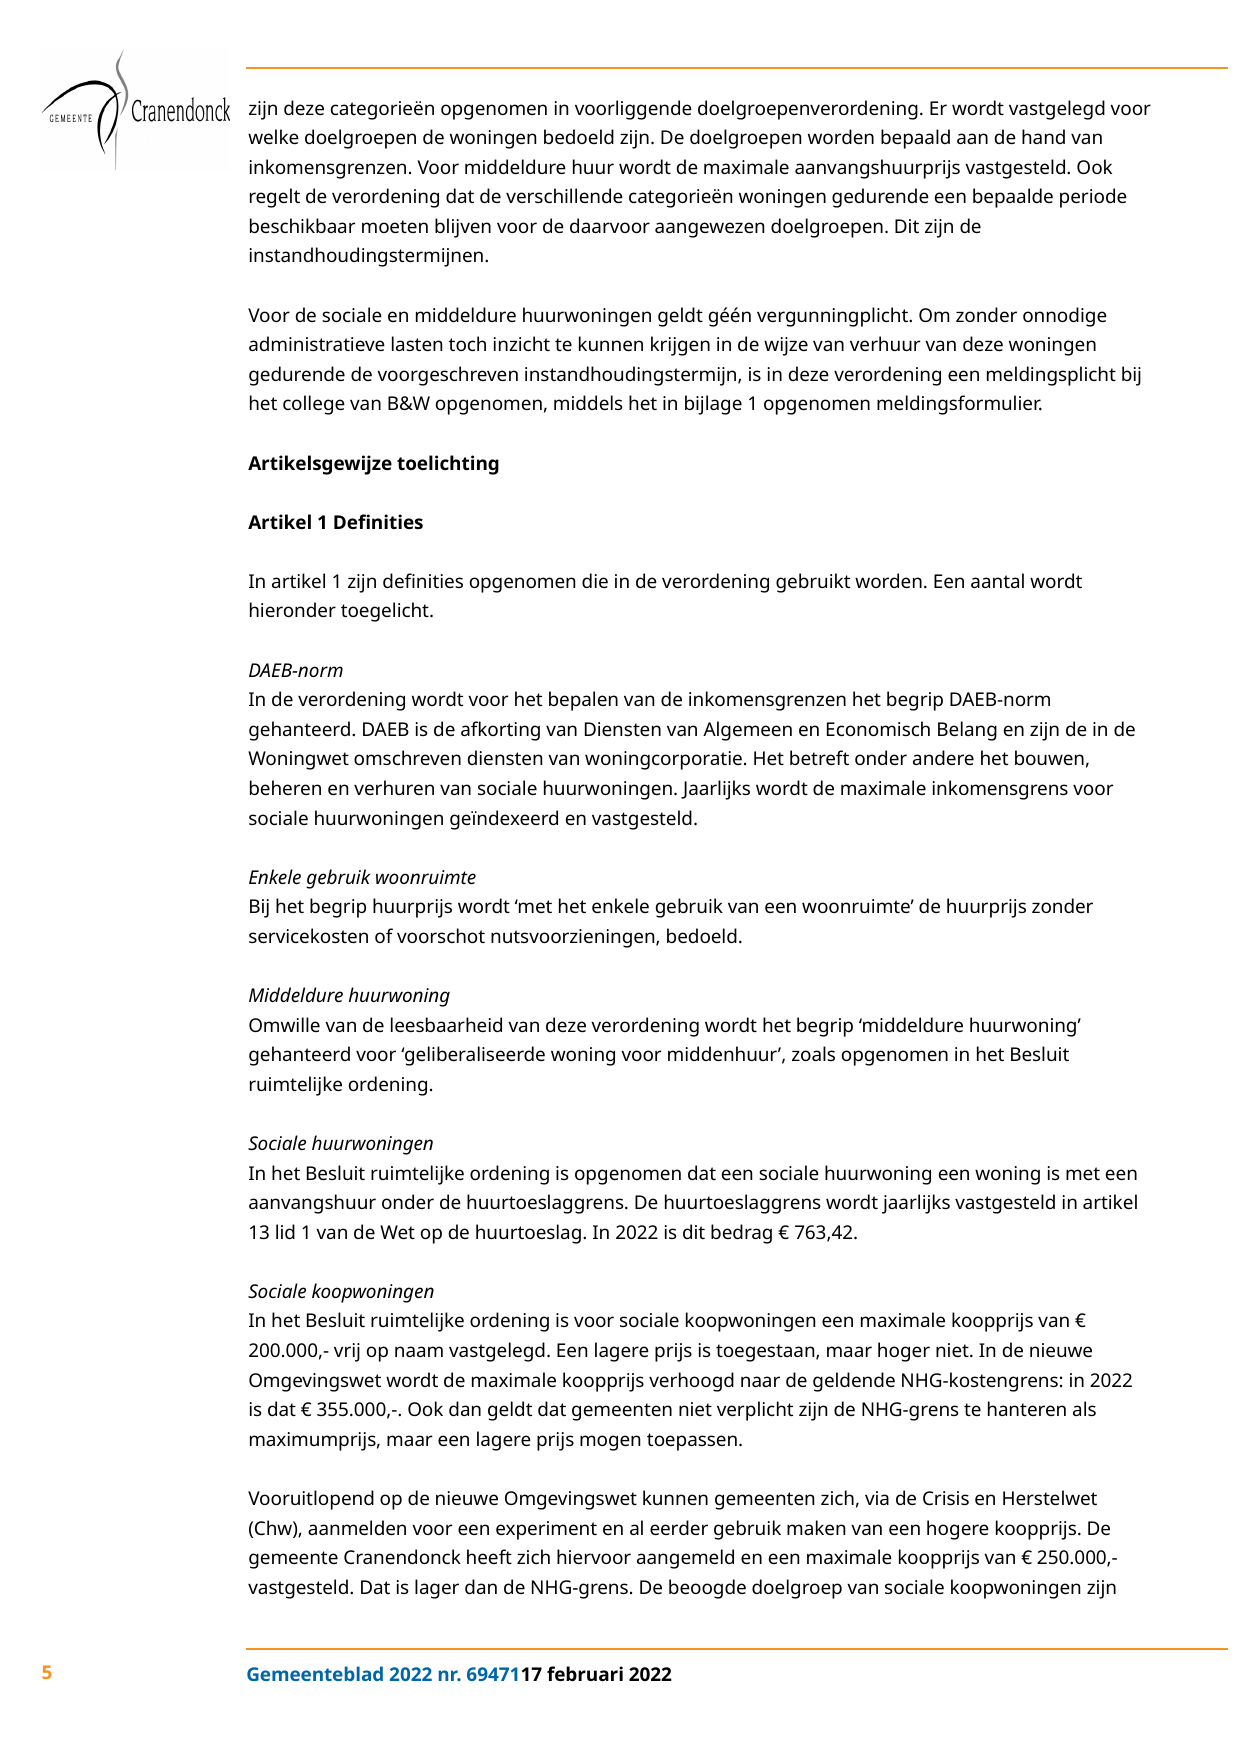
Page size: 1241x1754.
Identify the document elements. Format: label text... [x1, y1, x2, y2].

text Artikelsgewijze toelichting [248, 450, 1152, 476]
text zijn deze categorieën opgenomen in voorliggende doelgroepenverordening. Er wordt vastgelegd voor welke doelgroepen de woningen bedoeld zijn. De doelgroepen worden bepaald aan de hand van inkomensgrenzen. Voor middeldure huur wordt de maximale aanvangshuurprijs vastgesteld. Ook regelt de verordening dat de verschillende categorieën woningen gedurende een bepaalde periode beschikbaar moeten blijven voor de daarvoor aangewezen doelgroepen. Dit zijn de instandhoudingstermijnen. [248, 95, 1152, 268]
text Middeldure huurwoning [248, 982, 1152, 1008]
text In het Besluit ruimtelijke ordening is opgenomen dat een sociale huurwoning een woning is met een aanvangshuur onder de huurtoeslaggrens. De huurtoeslaggrens wordt jaarlijks vastgesteld in artikel 13 lid 1 van de Wet op de huurtoeslag. In 2022 is dit bedrag € 763,42. [248, 1160, 1152, 1245]
text Sociale koopwoningen [248, 1278, 1152, 1304]
text Vooruitlopend op de nieuwe Omgevingswet kunnen gemeenten zich, via de Crisis en Herstelwet (Chw), aanmelden voor een experiment en al eerder gebruik maken van een hogere koopprijs. De gemeente Cranendonck heeft zich hiervoor aangemeld en een maximale koopprijs van € 250.000,- vastgesteld. Dat is lager dan de NHG-grens. De beoogde doelgroep van sociale koopwoningen zijn [248, 1485, 1152, 1600]
text Bij het begrip huurprijs wordt ‘met het enkele gebruik van een woonruimte’ de huurprijs zonder servicekosten of voorschot nutsvoorzieningen, bedoeld. [248, 893, 1152, 949]
text In het Besluit ruimtelijke ordening is voor sociale koopwoningen een maximale koopprijs van € 200.000,- vrij op naam vastgelegd. Een lagere prijs is toegestaan, maar hoger niet. In de nieuwe Omgevingswet wordt de maximale koopprijs verhoogd naar de geldende NHG-kostengrens: in 2022 is dat € 355.000,-. Ook dan geldt dat gemeenten niet verplicht zijn de NHG-grens te hanteren als maximumprijs, maar een lagere prijs mogen toepassen. [248, 1308, 1152, 1452]
text Artikel 1 Definities [248, 509, 1152, 535]
picture [41, 47, 231, 172]
text Enkele gebruik woonruimte [248, 864, 1152, 890]
text Voor de sociale en middeldure huurwoningen geldt géén vergunningplicht. Om zonder onnodige administratieve lasten toch inzicht te kunnen krijgen in de wijze van verhuur van deze woningen gedurende de voorgeschreven instandhoudingstermijn, is in deze verordening een meldingsplicht bij het college van B&W opgenomen, middels het in bijlage 1 opgenomen meldingsformulier. [248, 302, 1152, 416]
text In de verordening wordt voor het bepalen van de inkomensgrenzen het begrip DAEB-norm gehanteerd. DAEB is de afkorting van Diensten van Algemeen en Economisch Belang en zijn de in de Woningwet omschreven diensten van woningcorporatie. Het betreft onder andere het bouwen, beheren en verhuren van sociale huurwoningen. Jaarlijks wordt de maximale inkomensgrens voor sociale huurwoningen geïndexeerd en vastgesteld. [248, 686, 1152, 831]
text Omwille van de leesbaarheid van deze verordening wordt het begrip ‘middeldure huurwoning’ gehanteerd voor ‘geliberaliseerde woning voor middenhuur’, zoals opgenomen in het Besluit ruimtelijke ordening. [248, 1012, 1152, 1097]
text In artikel 1 zijn definities opgenomen die in de verordening gebruikt worden. Een aantal wordt hieronder toegelicht. [248, 568, 1152, 623]
text Sociale huurwoningen [248, 1130, 1152, 1156]
text DAEB-norm [248, 657, 1152, 683]
